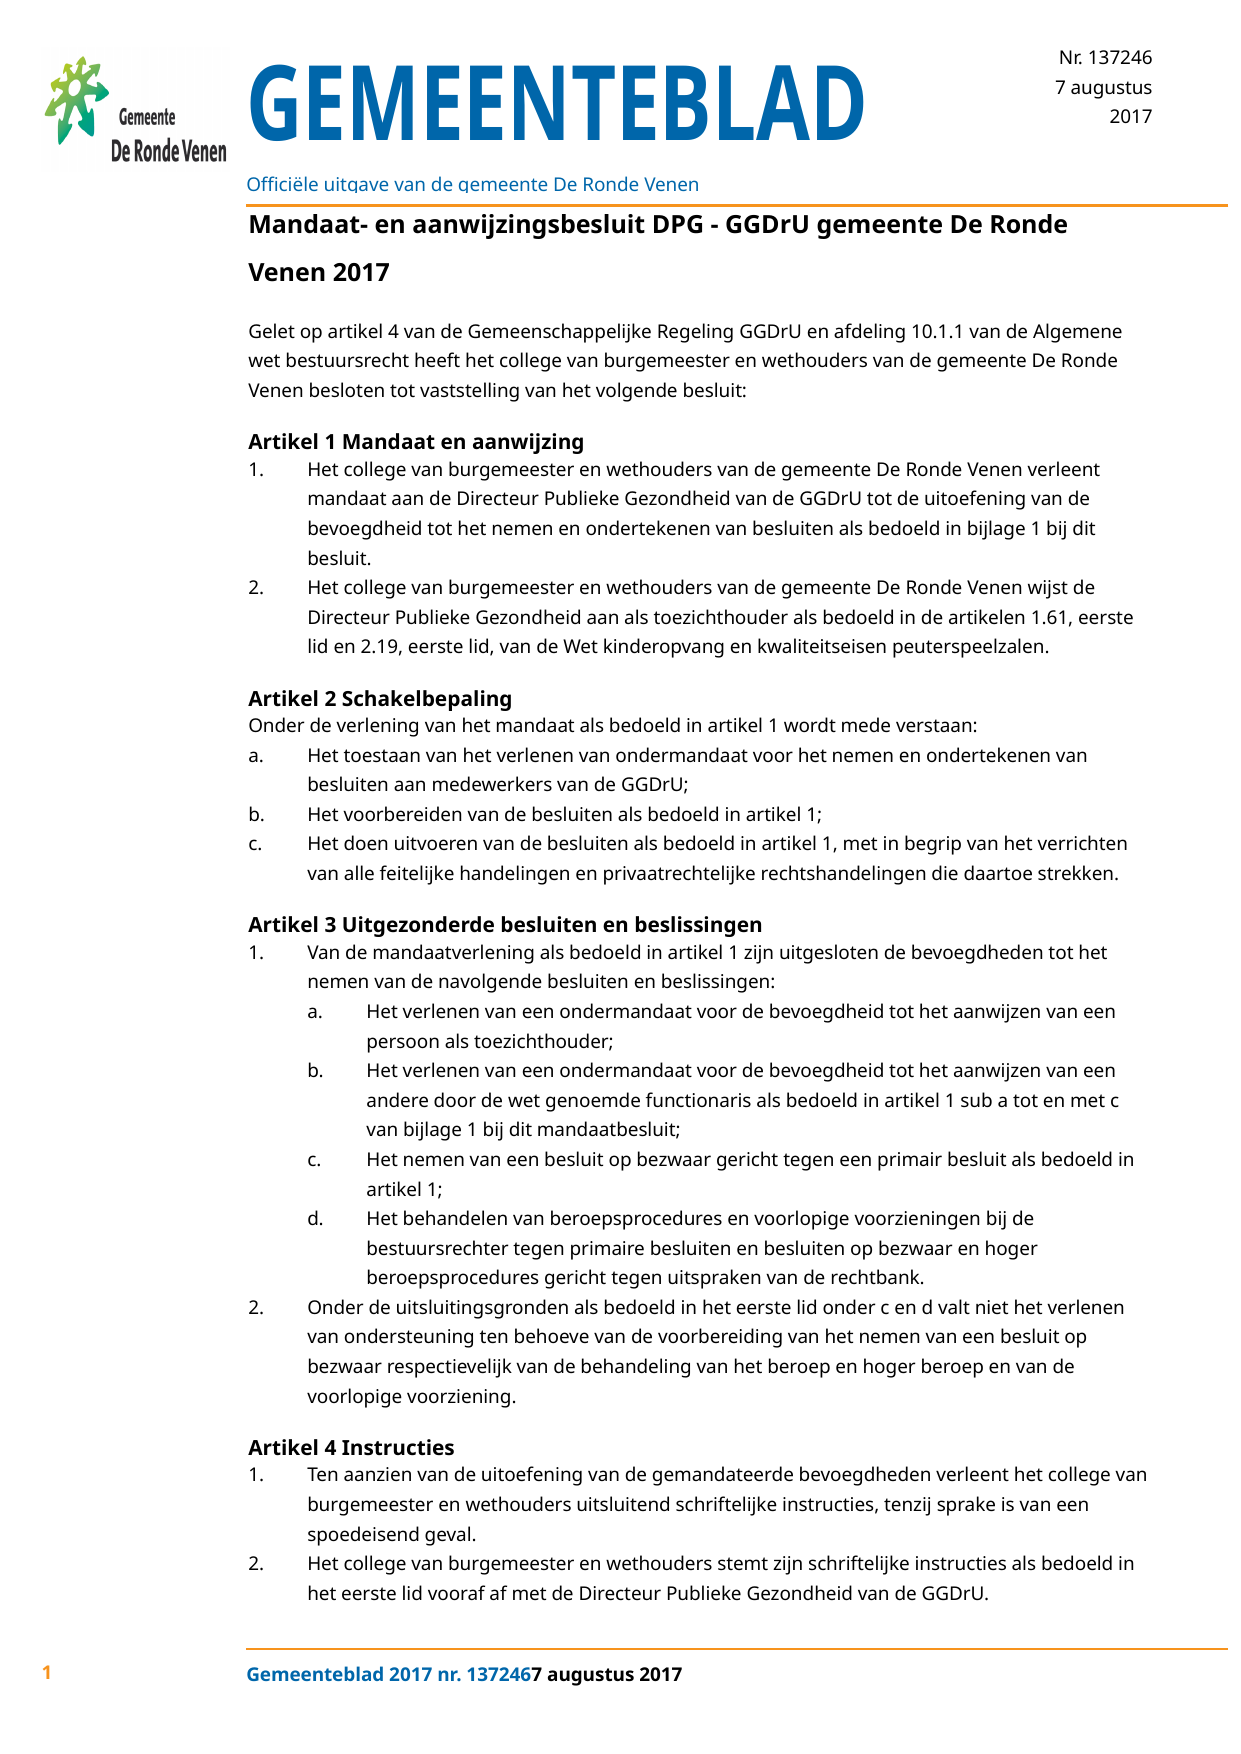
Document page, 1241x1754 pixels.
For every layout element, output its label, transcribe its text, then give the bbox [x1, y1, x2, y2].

list Ten aanzien van de uitoefening van de gemandateerde bevoegdheden verleent het college van burgemeester en wethouders uitsluitend schriftelijke instructies, tenzij sprake is van een spoedeisend geval. [248, 1462, 1152, 1547]
text Onder de verlening van het mandaat als bedoeld in artikel 1 wordt mede verstaan: [248, 712, 1152, 738]
text Artikel 3 Uitgezonderde besluiten en beslissingen [248, 911, 1152, 939]
list Het college van burgemeester en wethouders stemt zijn schriftelijke instructies als bedoeld in het eerste lid vooraf af met de Directeur Publieke Gezondheid van de GGDrU. [248, 1550, 1152, 1606]
list Het nemen van een besluit op bezwaar gericht tegen een primair besluit als bedoeld in artikel 1; [307, 1146, 1152, 1201]
list Het college van burgemeester en wethouders van de gemeente De Ronde Venen wijst de Directeur Publieke Gezondheid aan als toezichthouder als bedoeld in de artikelen 1.61, eerste lid en 2.19, eerste lid, van de Wet kinderopvang en kwaliteitseisen peuterspeelzalen. [248, 574, 1152, 659]
list Het toestaan van het verlenen van ondermandaat voor het nemen en ondertekenen van besluiten aan medewerkers van de GGDrU; [248, 742, 1152, 797]
list Van de mandaatverlening als bedoeld in artikel 1 zijn uitgesloten de bevoegdheden tot het nemen van de navolgende besluiten en beslissingen: [248, 939, 1152, 994]
list Het doen uitvoeren van de besluiten als bedoeld in artikel 1, met in begrip van het verrichten van alle feitelijke handelingen en privaatrechtelijke rechtshandelingen die daartoe strekken. [248, 831, 1152, 886]
text Mandaat- en aanwijzingsbesluit DPG - GGDrU gemeente De Ronde Venen 2017 [248, 207, 1152, 288]
list Het college van burgemeester en wethouders van de gemeente De Ronde Venen verleent mandaat aan de Directeur Publieke Gezondheid van de GGDrU tot de uitoefening van de bevoegdheid tot het nemen en ondertekenen van besluiten als bedoeld in bijlage 1 bij dit besluit. [248, 456, 1152, 570]
text Gelet op artikel 4 van de Gemeenschappelijke Regeling GGDrU en afdeling 10.1.1 van de Algemene wet bestuursrecht heeft het college van burgemeester en wethouders van de gemeente De Ronde Venen besloten tot vaststelling van het volgende besluit: [248, 318, 1152, 403]
list Het verlenen van een ondermandaat voor de bevoegdheid tot het aanwijzen van een andere door de wet genoemde functionaris als bedoeld in artikel 1 sub a tot en met c van bijlage 1 bij dit mandaatbesluit; [307, 1057, 1152, 1142]
list Onder de uitsluitingsgronden als bedoeld in het eerste lid onder c en d valt niet het verlenen van ondersteuning ten behoeve van de voorbereiding van het nemen van een besluit op bezwaar respectievelijk van de behandeling van het beroep en hoger beroep en van de voorlopige voorziening. [248, 1294, 1152, 1408]
picture [41, 47, 231, 172]
text Artikel 1 Mandaat en aanwijzing [248, 427, 1152, 456]
list Het behandelen van beroepsprocedures en voorlopige voorzieningen bij de bestuursrechter tegen primaire besluiten en besluiten op bezwaar en hoger beroepsprocedures gericht tegen uitspraken van de rechtbank. [307, 1205, 1152, 1290]
text Artikel 4 Instructies [248, 1433, 1152, 1462]
list Het voorbereiden van de besluiten als bedoeld in artikel 1; [248, 801, 1152, 827]
text Artikel 2 Schakelbepaling [248, 684, 1152, 712]
list Het verlenen van een ondermandaat voor de bevoegdheid tot het aanwijzen van een persoon als toezichthouder; [307, 998, 1152, 1053]
